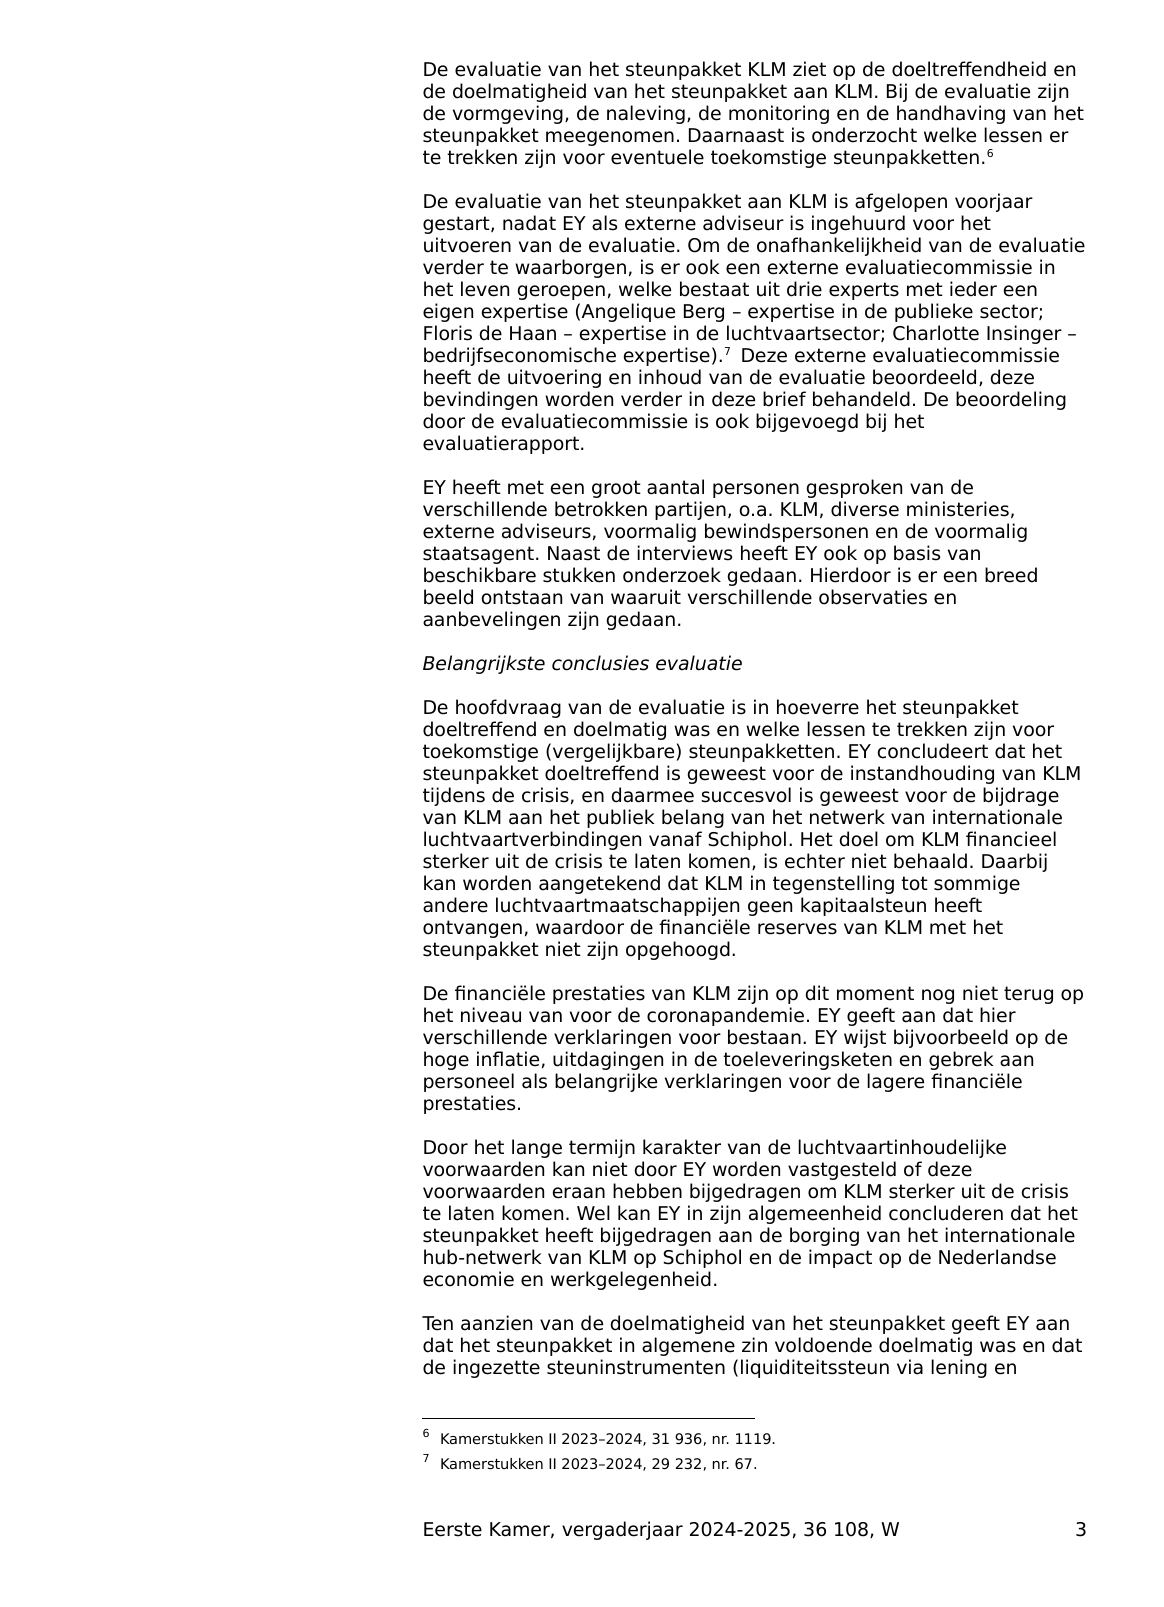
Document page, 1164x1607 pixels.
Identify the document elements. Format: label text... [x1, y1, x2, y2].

subtitle Belangrijkste conclusies evaluatie [422, 653, 1087, 675]
text De financiële prestaties van KLM zijn op dit moment nog niet terug op het niveau van voor de coronapandemie. EY geeft aan dat hier verschillende verklaringen voor bestaan. EY wijst bijvoorbeeld op de hoge inflatie, uitdagingen in de toeleveringsketen en gebrek aan personeel als belangrijke verklaringen voor de lagere financiële prestaties. [422, 983, 1087, 1115]
text De evaluatie van het steunpakket aan KLM is afgelopen voorjaar gestart, nadat EY als externe adviseur is ingehuurd voor het uitvoeren van de evaluatie. Om de onafhankelijkheid van de evaluatie verder te waarborgen, is er ook een externe evaluatiecommissie in het leven geroepen, welke bestaat uit drie experts met ieder een eigen expertise (Angelique Berg – expertise in de publieke sector; Floris de Haan – expertise in de luchtvaartsector; Charlotte Insinger – bedrijfseconomische expertise). Deze externe evaluatiecommissie heeft de uitvoering en inhoud van de evaluatie beoordeeld, deze bevindingen worden verder in deze brief behandeld. De beoordeling door de evaluatiecommissie is ook bijgevoegd bij het evaluatierapport. [422, 191, 1087, 455]
text Kamerstukken II 2023–2024, 31 936, nr. 1119. [422, 1427, 1087, 1449]
text De evaluatie van het steunpakket KLM ziet op de doeltreffendheid en de doelmatigheid van het steunpakket aan KLM. Bij de evaluatie zijn de vormgeving, de naleving, de monitoring en de handhaving van het steunpakket meegenomen. Daarnaast is onderzocht welke lessen er te trekken zijn voor eventuele toekomstige steunpakketten. [422, 59, 1087, 169]
text Ten aanzien van de doelmatigheid van het steunpakket geeft EY aan dat het steunpakket in algemene zin voldoende doelmatig was en dat de ingezette steuninstrumenten (liquiditeitssteun via lening en [422, 1313, 1087, 1379]
text De hoofdvraag van de evaluatie is in hoeverre het steunpakket doeltreffend en doelmatig was en welke lessen te trekken zijn voor toekomstige (vergelijkbare) steunpakketten. EY concludeert dat het steunpakket doeltreffend is geweest voor de instandhouding van KLM tijdens de crisis, en daarmee succesvol is geweest voor de bijdrage van KLM aan het publiek belang van het netwerk van internationale luchtvaartverbindingen vanaf Schiphol. Het doel om KLM financieel sterker uit de crisis te laten komen, is echter niet behaald. Daarbij kan worden aangetekend dat KLM in tegenstelling tot sommige andere luchtvaartmaatschappijen geen kapitaalsteun heeft ontvangen, waardoor de financiële reserves van KLM met het steunpakket niet zijn opgehoogd. [422, 697, 1087, 961]
text EY heeft met een groot aantal personen gesproken van de verschillende betrokken partijen, o.a. KLM, diverse ministeries, externe adviseurs, voormalig bewindspersonen en de voormalig staatsagent. Naast de interviews heeft EY ook op basis van beschikbare stukken onderzoek gedaan. Hierdoor is er een breed beeld ontstaan van waaruit verschillende observaties en aanbevelingen zijn gedaan. [422, 477, 1087, 631]
text Door het lange termijn karakter van de luchtvaartinhoudelijke voorwaarden kan niet door EY worden vastgesteld of deze voorwaarden eraan hebben bijgedragen om KLM sterker uit de crisis te laten komen. Wel kan EY in zijn algemeenheid concluderen dat het steunpakket heeft bijgedragen aan de borging van het internationale hub-netwerk van KLM op Schiphol en de impact op de Nederlandse economie en werkgelegenheid. [422, 1137, 1087, 1291]
text Kamerstukken II 2023–2024, 29 232, nr. 67. [422, 1452, 1087, 1474]
